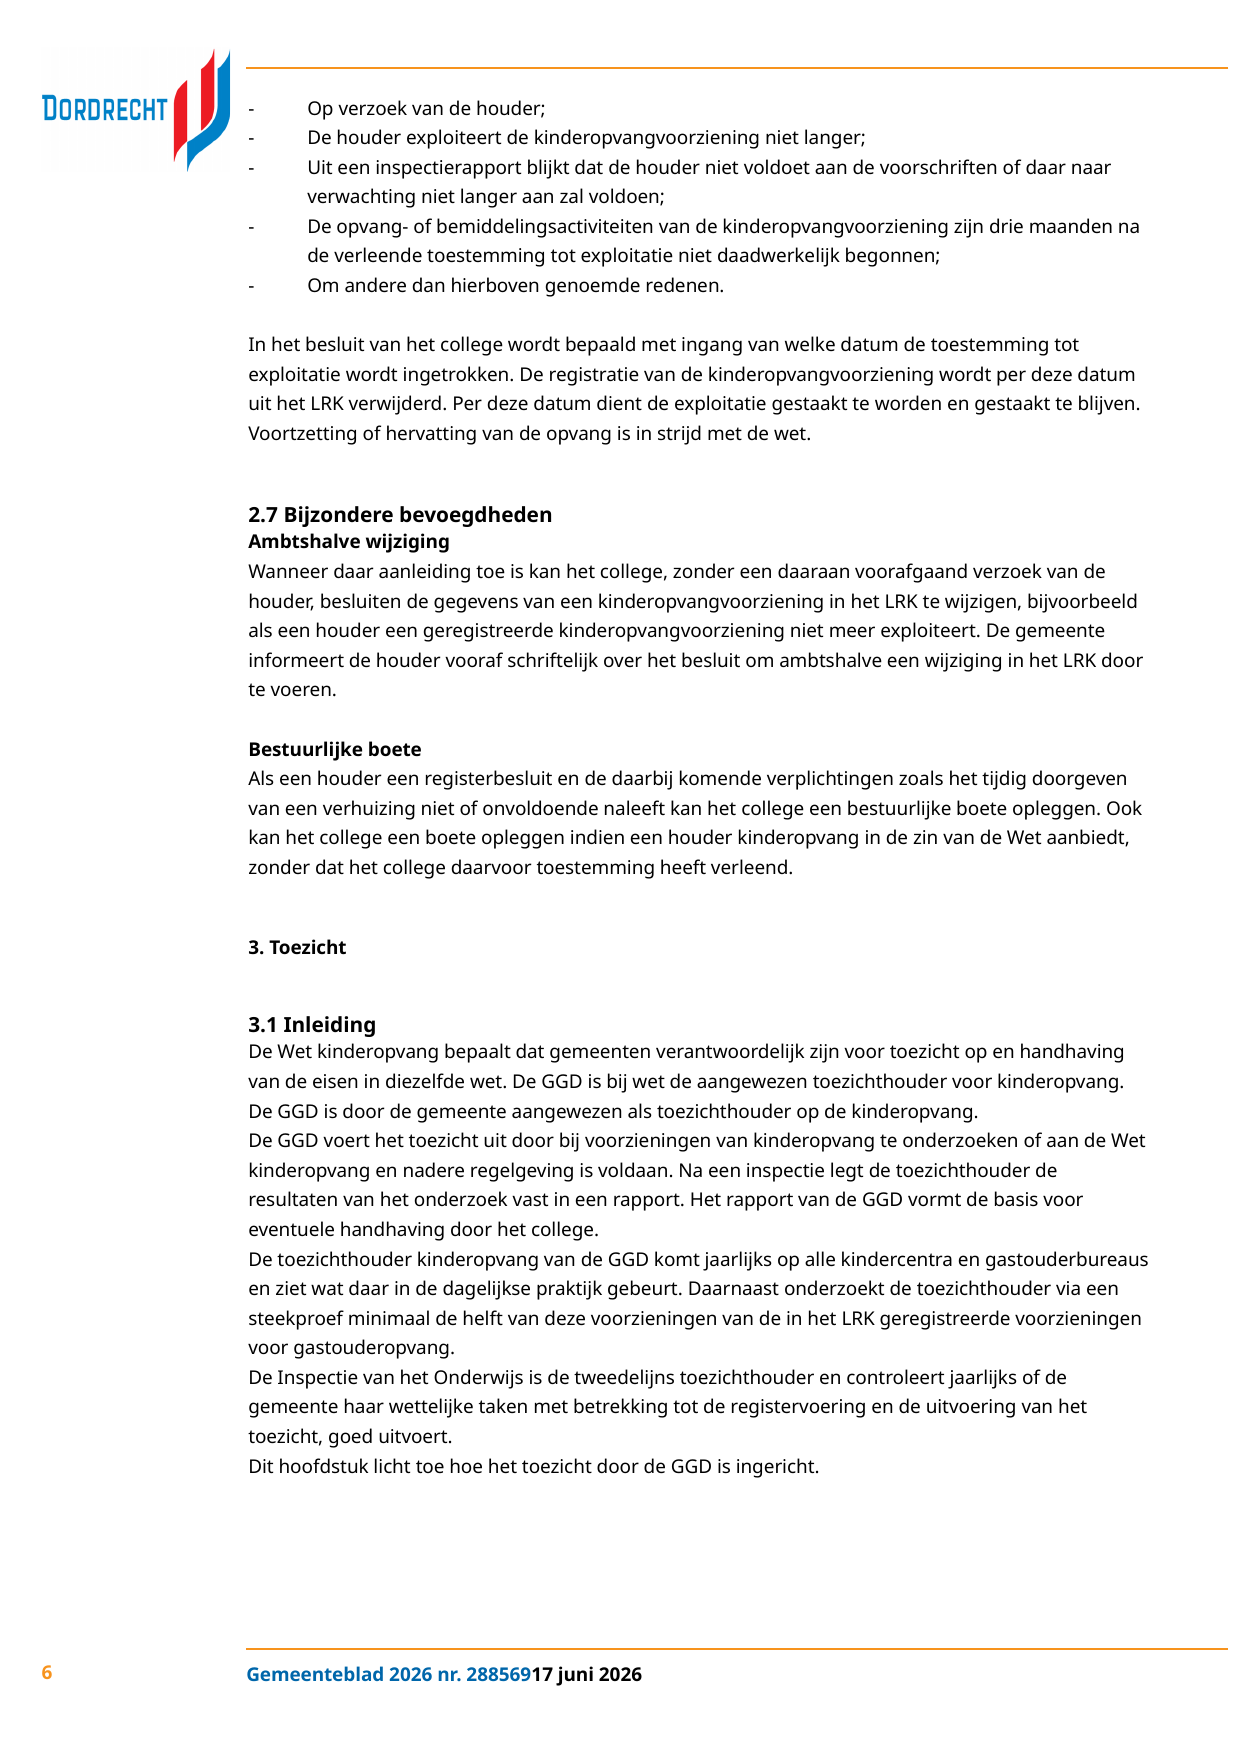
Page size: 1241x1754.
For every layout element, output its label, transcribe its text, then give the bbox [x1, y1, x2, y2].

list De houder exploiteert de kinderopvangvoorziening niet langer; [248, 124, 1152, 150]
list Op verzoek van de houder; [248, 95, 1152, 121]
list De opvang- of bemiddelingsactiviteiten van de kinderopvangvoorziening zijn drie maanden na de verleende toestemming tot exploitatie niet daadwerkelijk begonnen; [248, 213, 1152, 268]
text In het besluit van het college wordt bepaald met ingang van welke datum de toestemming tot exploitatie wordt ingetrokken. De registratie van de kinderopvangvoorziening wordt per deze datum uit het LRK verwijderd. Per deze datum dient de exploitatie gestaakt te worden en gestaakt te blijven. Voortzetting of hervatting van de opvang is in strijd met de wet. [248, 331, 1152, 446]
list Om andere dan hierboven genoemde redenen. [248, 272, 1152, 298]
text De Wet kinderopvang bepaalt dat gemeenten verantwoordelijk zijn voor toezicht op en handhaving van de eisen in diezelfde wet. De GGD is bij wet de aangewezen toezichthouder voor kinderopvang. De GGD is door de gemeente aangewezen als toezichthouder op de kinderopvang. [248, 1039, 1152, 1123]
list Uit een inspectierapport blijkt dat de houder niet voldoet aan de voorschriften of daar naar verwachting niet langer aan zal voldoen; [248, 154, 1152, 209]
text Bestuurlijke boete [248, 736, 1152, 761]
text Ambtshalve wijziging [248, 529, 1152, 554]
text Als een houder een registerbesluit en de daarbij komende verplichtingen zoals het tijdig doorgeven van een verhuizing niet of onvoldoende naleeft kan het college een bestuurlijke boete opleggen. Ook kan het college een boete opleggen indien een houder kinderopvang in de zin van de Wet aanbiedt, zonder dat het college daarvoor toestemming heeft verleend. [248, 765, 1152, 880]
picture [41, 47, 231, 172]
text Dit hoofdstuk licht toe hoe het toezicht door de GGD is ingericht. [248, 1453, 1152, 1478]
text 3. Toezicht [248, 934, 1152, 960]
text 2.7 Bijzondere bevoegdheden [248, 500, 1152, 529]
text De toezichthouder kinderopvang van de GGD komt jaarlijks op alle kindercentra en gastouderbureaus en ziet wat daar in de dagelijkse praktijk gebeurt. Daarnaast onderzoekt de toezichthouder via een steekproef minimaal de helft van deze voorzieningen van de in het LRK geregistreerde voorzieningen voor gastouderopvang. [248, 1246, 1152, 1360]
text De Inspectie van het Onderwijs is de tweedelijns toezichthouder en controleert jaarlijks of de gemeente haar wettelijke taken met betrekking tot de registervoering en de uitvoering van het toezicht, goed uitvoert. [248, 1364, 1152, 1449]
text Wanneer daar aanleiding toe is kan het college, zonder een daaraan voorafgaand verzoek van de houder, besluiten de gegevens van een kinderopvangvoorziening in het LRK te wijzigen, bijvoorbeeld als een houder een geregistreerde kinderopvangvoorziening niet meer exploiteert. De gemeente informeert de houder vooraf schriftelijk over het besluit om ambtshalve een wijziging in het LRK door te voeren. [248, 558, 1152, 702]
text 3.1 Inleiding [248, 1010, 1152, 1039]
text De GGD voert het toezicht uit door bij voorzieningen van kinderopvang te onderzoeken of aan de Wet kinderopvang en nadere regelgeving is voldaan. Na een inspectie legt de toezichthouder de resultaten van het onderzoek vast in een rapport. Het rapport van de GGD vormt de basis voor eventuele handhaving door het college. [248, 1127, 1152, 1242]
